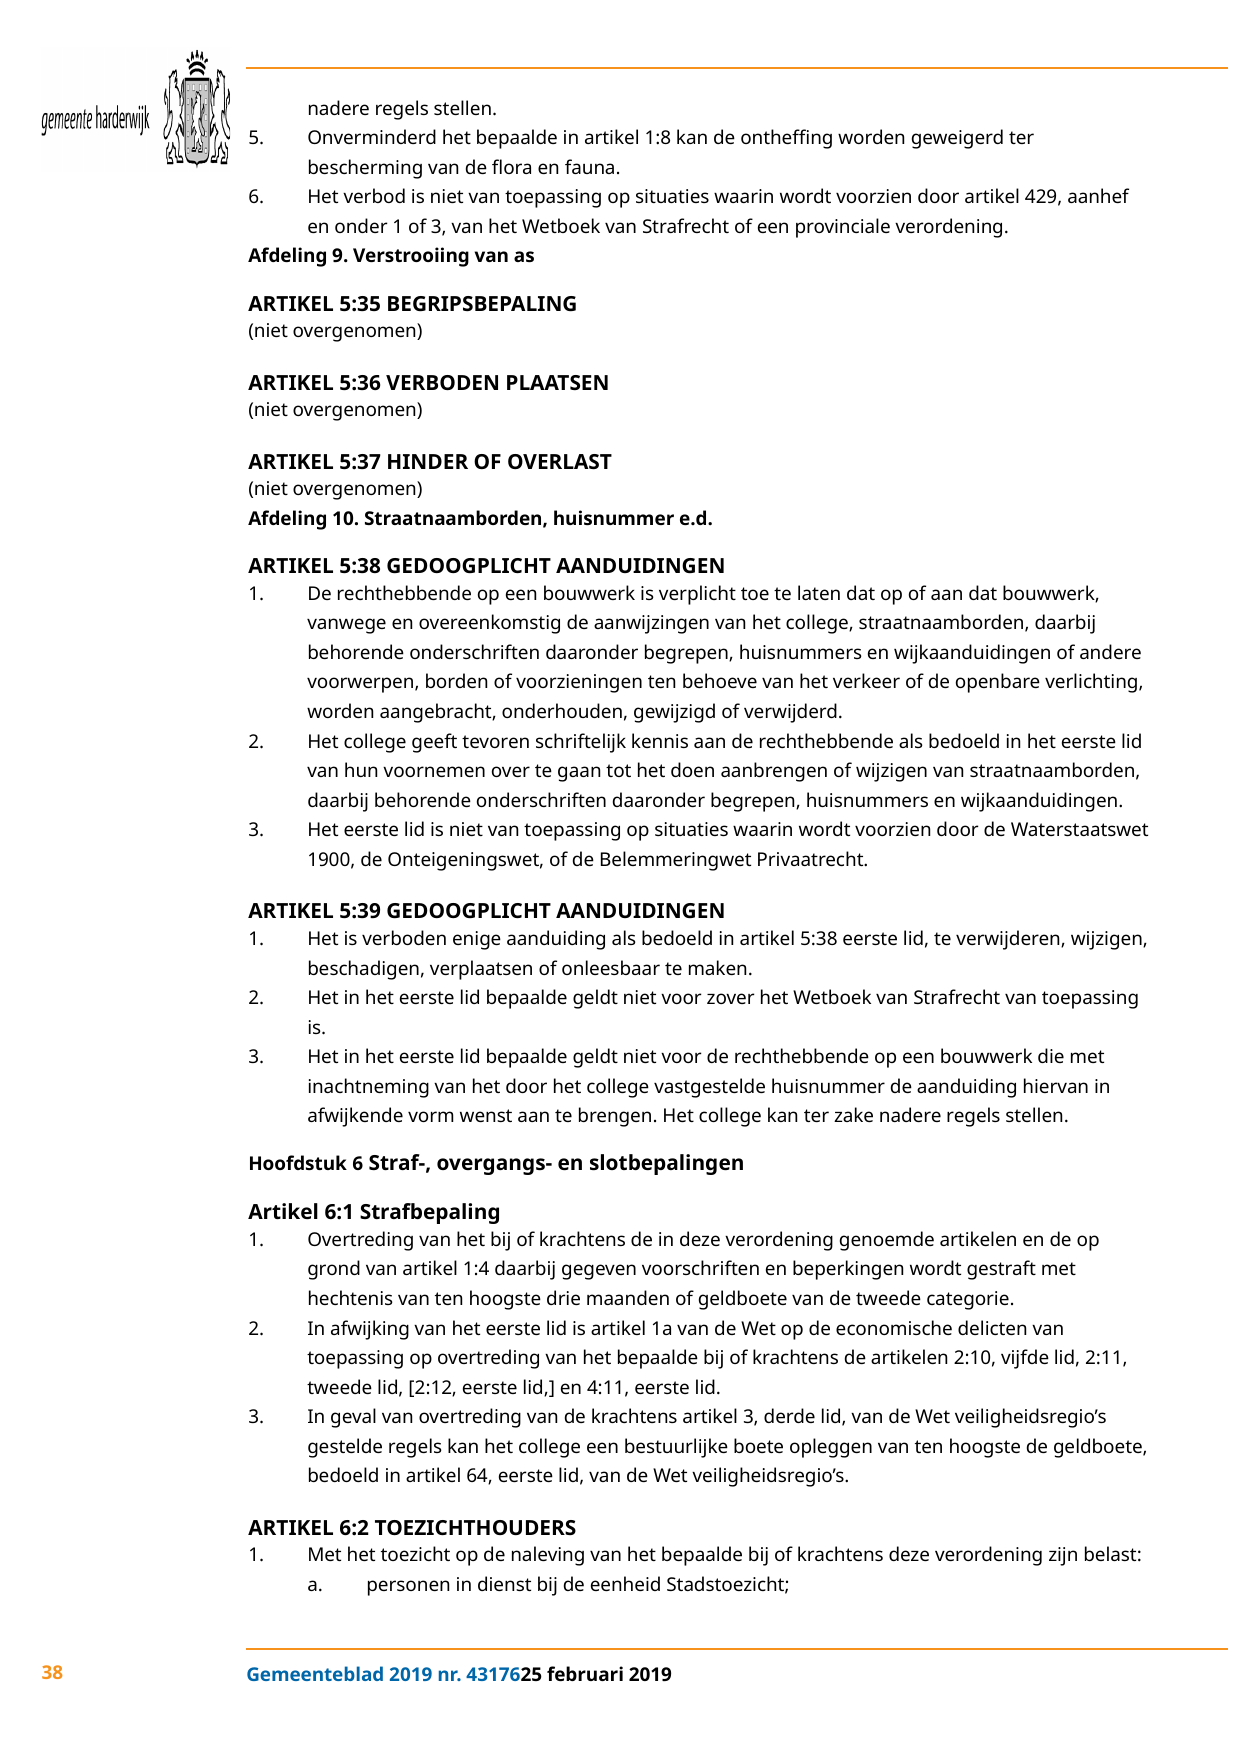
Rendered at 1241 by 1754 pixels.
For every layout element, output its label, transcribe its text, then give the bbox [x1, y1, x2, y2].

list In afwijking van het eerste lid is artikel 1a van de Wet op de economische delicten van toepassing op overtreding van het bepaalde bij of krachtens de artikelen 2:10, vijfde lid, 2:11, tweede lid, [2:12, eerste lid,] en 4:11, eerste lid. [248, 1315, 1152, 1399]
list Overtreding van het bij of krachtens de in deze verordening genoemde artikelen en de op grond van artikel 1:4 daarbij gegeven voorschriften en beperkingen wordt gestraft met hechtenis van ten hoogste drie maanden of geldboete van de tweede categorie. [248, 1226, 1152, 1311]
list In geval van overtreding van de krachtens artikel 3, derde lid, van de Wet veiligheidsregio’s gestelde regels kan het college een bestuurlijke boete opleggen van ten hoogste de geldboete, bedoeld in artikel 64, eerste lid, van de Wet veiligheidsregio’s. [248, 1403, 1152, 1488]
text ARTIKEL 5:36 VERBODEN PLAATSEN [248, 368, 1152, 397]
list Onverminderd het bepaalde in artikel 1:8 kan de ontheffing worden geweigerd ter bescherming van de flora en fauna. [248, 124, 1152, 180]
text (niet overgenomen) [248, 318, 1152, 343]
list Het eerste lid is niet van toepassing op situaties waarin wordt voorzien door de Waterstaatswet 1900, de Onteigeningswet, of de Belemmeringwet Privaatrecht. [248, 817, 1152, 872]
picture [41, 47, 231, 172]
list nadere regels stellen. [248, 95, 1152, 121]
text ARTIKEL 5:38 GEDOOGPLICHT AANDUIDINGEN [248, 552, 1152, 580]
list Met het toezicht op de naleving van het bepaalde bij of krachtens deze verordening zijn belast: [248, 1541, 1152, 1567]
text ARTIKEL 5:37 HINDER OF OVERLAST [248, 447, 1152, 475]
text Afdeling 10. Straatnaamborden, huisnummer e.d. [248, 505, 1152, 531]
list Het college geeft tevoren schriftelijk kennis aan de rechthebbende als bedoeld in het eerste lid van hun voornemen over te gaan tot het doen aanbrengen of wijzigen van straatnaamborden, daarbij behorende onderschriften daaronder begrepen, huisnummers en wijkaanduidingen. [248, 728, 1152, 813]
text ARTIKEL 6:2 TOEZICHTHOUDERS [248, 1513, 1152, 1541]
list De rechthebbende op een bouwwerk is verplicht toe te laten dat op of aan dat bouwwerk, vanwege en overeenkomstig de aanwijzingen van het college, straatnaamborden, daarbij behorende onderschriften daaronder begrepen, huisnummers en wijkaanduidingen of andere voorwerpen, borden of voorzieningen ten behoeve van het verkeer of de openbare verlichting, worden aangebracht, onderhouden, gewijzigd of verwijderd. [248, 580, 1152, 724]
text Afdeling 9. Verstrooiing van as [248, 243, 1152, 268]
text (niet overgenomen) [248, 397, 1152, 422]
text ARTIKEL 5:39 GEDOOGPLICHT AANDUIDINGEN [248, 897, 1152, 925]
text Hoofdstuk 6 Straf-, overgangs- en slotbepalingen [248, 1148, 1152, 1177]
text ARTIKEL 5:35 BEGRIPSBEPALING [248, 289, 1152, 318]
text (niet overgenomen) [248, 475, 1152, 501]
list Het is verboden enige aanduiding als bedoeld in artikel 5:38 eerste lid, te verwijderen, wijzigen, beschadigen, verplaatsen of onleesbaar te maken. [248, 925, 1152, 980]
text Artikel 6:1 Strafbepaling [248, 1197, 1152, 1226]
list personen in dienst bij de eenheid Stadstoezicht; [307, 1571, 1152, 1597]
list Het in het eerste lid bepaalde geldt niet voor de rechthebbende op een bouwwerk die met inachtneming van het door het college vastgestelde huisnummer de aanduiding hiervan in afwijkende vorm wenst aan te brengen. Het college kan ter zake nadere regels stellen. [248, 1043, 1152, 1128]
list Het in het eerste lid bepaalde geldt niet voor zover het Wetboek van Strafrecht van toepassing is. [248, 984, 1152, 1039]
list Het verbod is niet van toepassing op situaties waarin wordt voorzien door artikel 429, aanhef en onder 1 of 3, van het Wetboek van Strafrecht of een provinciale verordening. [248, 183, 1152, 239]
